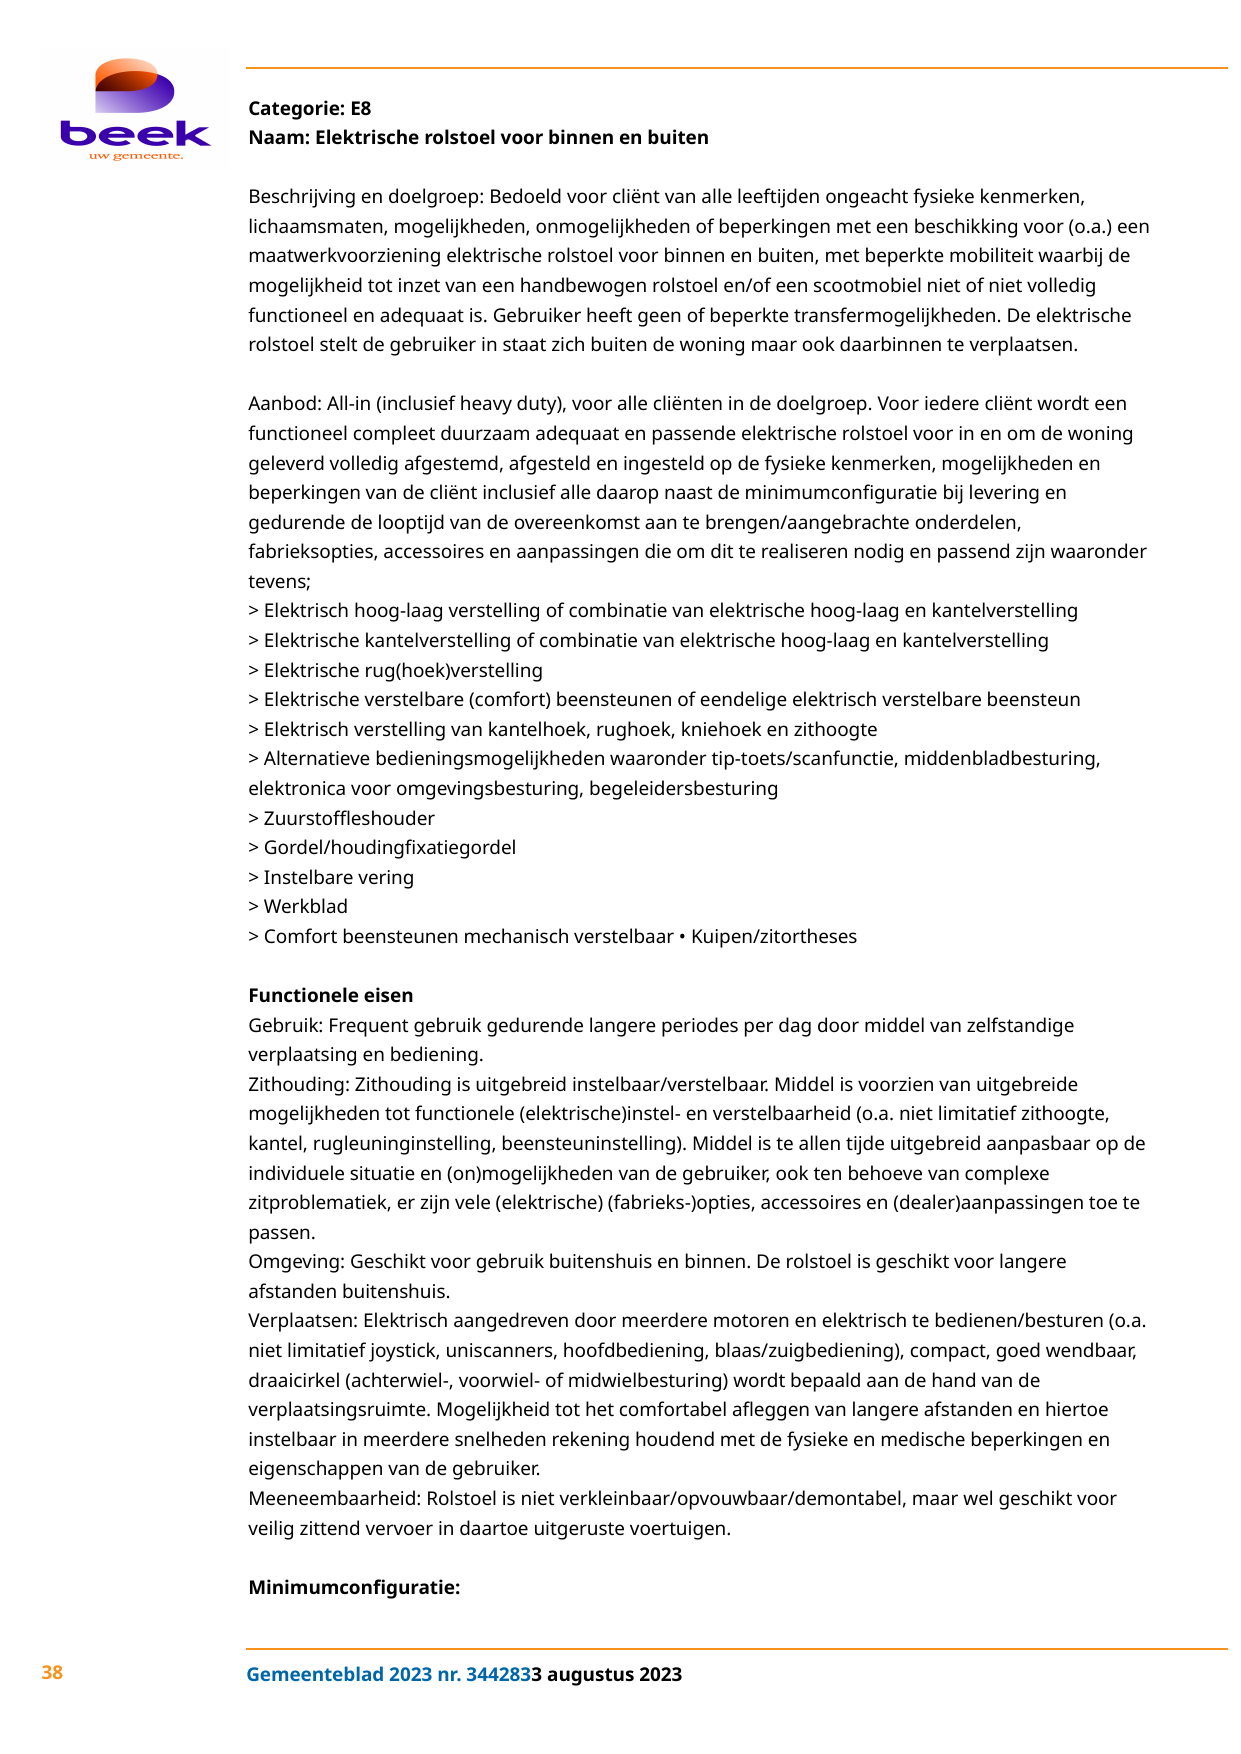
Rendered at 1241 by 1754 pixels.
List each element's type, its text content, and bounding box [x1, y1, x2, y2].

text Categorie: E8 [248, 95, 1152, 121]
text > Comfort beensteunen mechanisch verstelbaar • Kuipen/zitortheses [248, 923, 1152, 949]
text Zithouding: Zithouding is uitgebreid instelbaar/verstelbaar. Middel is voorzien van uitgebreide mogelijkheden tot functionele (elektrische)instel- en verstelbaarheid (o.a. niet limitatief zithoogte, kantel, rugleuninginstelling, beensteuninstelling). Middel is te allen tijde uitgebreid aanpasbaar op de individuele situatie en (on)mogelijkheden van de gebruiker, ook ten behoeve van complexe zitproblematiek, er zijn vele (elektrische) (fabrieks-)opties, accessoires en (dealer)aanpassingen toe te passen. [248, 1071, 1152, 1245]
text Meeneembaarheid: Rolstoel is niet verkleinbaar/opvouwbaar/demontabel, maar wel geschikt voor veilig zittend vervoer in daartoe uitgeruste voertuigen. [248, 1485, 1152, 1541]
text Beschrijving en doelgroep: Bedoeld voor cliënt van alle leeftijden ongeacht fysieke kenmerken, lichaamsmaten, mogelijkheden, onmogelijkheden of beperkingen met een beschikking voor (o.a.) een maatwerkvoorziening elektrische rolstoel voor binnen en buiten, met beperkte mobiliteit waarbij de mogelijkheid tot inzet van een handbewogen rolstoel en/of een scootmobiel niet of niet volledig functioneel en adequaat is. Gebruiker heeft geen of beperkte transfermogelijkheden. De elektrische rolstoel stelt de gebruiker in staat zich buiten de woning maar ook daarbinnen te verplaatsen. [248, 183, 1152, 357]
text > Elektrische kantelverstelling of combinatie van elektrische hoog-laag en kantelverstelling [248, 627, 1152, 653]
text > Instelbare vering [248, 864, 1152, 890]
text Gebruik: Frequent gebruik gedurende langere periodes per dag door middel van zelfstandige verplaatsing en bediening. [248, 1012, 1152, 1067]
text Omgeving: Geschikt voor gebruik buitenshuis en binnen. De rolstoel is geschikt voor langere afstanden buitenshuis. [248, 1248, 1152, 1304]
text Naam: Elektrische rolstoel voor binnen en buiten [248, 124, 1152, 150]
text > Elektrisch verstelling van kantelhoek, rughoek, kniehoek en zithoogte [248, 716, 1152, 742]
text > Werkblad [248, 893, 1152, 919]
text > Alternatieve bedieningsmogelijkheden waaronder tip-toets/scanfunctie, middenbladbesturing, elektronica voor omgevingsbesturing, begeleidersbesturing [248, 746, 1152, 801]
text Verplaatsen: Elektrisch aangedreven door meerdere motoren en elektrisch te bedienen/besturen (o.a. niet limitatief joystick, uniscanners, hoofdbediening, blaas/zuigbediening), compact, goed wendbaar, draaicirkel (achterwiel-, voorwiel- of midwielbesturing) wordt bepaald aan de hand van de verplaatsingsruimte. Mogelijkheid tot het comfortabel afleggen van langere afstanden en hiertoe instelbaar in meerdere snelheden rekening houdend met de fysieke en medische beperkingen en eigenschappen van de gebruiker. [248, 1308, 1152, 1481]
text > Gordel/houdingfixatiegordel [248, 834, 1152, 860]
picture [41, 47, 231, 172]
text > Elektrische rug(hoek)verstelling [248, 657, 1152, 683]
text Minimumconfiguratie: [248, 1574, 1152, 1600]
text > Elektrische verstelbare (comfort) beensteunen of eendelige elektrisch verstelbare beensteun [248, 686, 1152, 712]
text > Elektrisch hoog-laag verstelling of combinatie van elektrische hoog-laag en kantelverstelling [248, 598, 1152, 623]
text Aanbod: All-in (inclusief heavy duty), voor alle cliënten in de doelgroep. Voor iedere cliënt wordt een functioneel compleet duurzaam adequaat en passende elektrische rolstoel voor in en om de woning geleverd volledig afgestemd, afgesteld en ingesteld op de fysieke kenmerken, mogelijkheden en beperkingen van de cliënt inclusief alle daarop naast de minimumconfiguratie bij levering en gedurende de looptijd van de overeenkomst aan te brengen/aangebrachte onderdelen, fabrieksopties, accessoires en aanpassingen die om dit te realiseren nodig en passend zijn waaronder tevens; [248, 391, 1152, 594]
text > Zuurstoffleshouder [248, 805, 1152, 831]
text Functionele eisen [248, 982, 1152, 1008]
